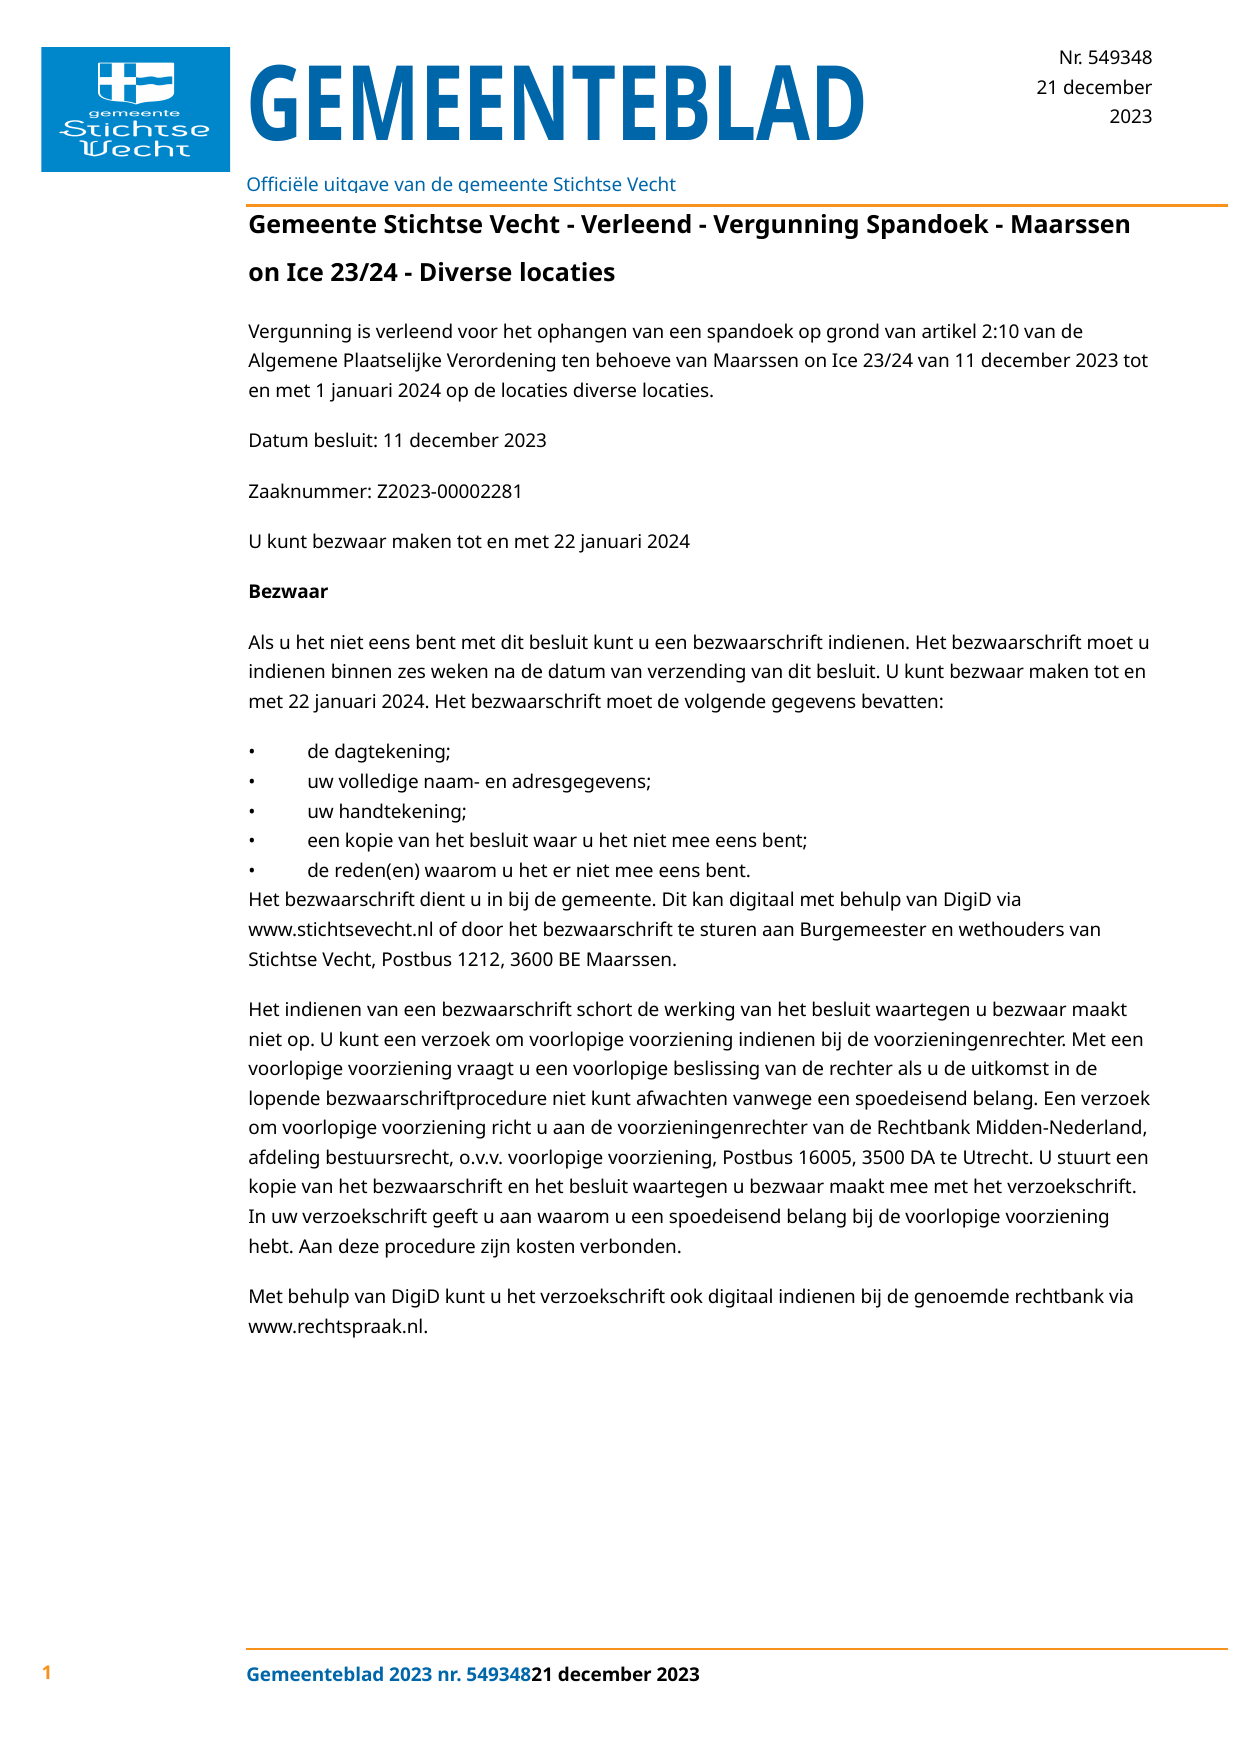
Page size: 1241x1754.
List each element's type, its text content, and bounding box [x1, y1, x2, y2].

text Het bezwaarschrift dient u in bij de gemeente. Dit kan digitaal met behulp van DigiD via www.stichtsevecht.nl of door het bezwaarschrift te sturen aan Burgemeester en wethouders van Stichtse Vecht, Postbus 1212, 3600 BE Maarssen. [248, 887, 1152, 972]
list een kopie van het besluit waar u het niet mee eens bent; [248, 827, 1152, 853]
text Met behulp van DigiD kunt u het verzoekschrift ook digitaal indienen bij de genoemde rechtbank via www.rechtspraak.nl. [248, 1283, 1152, 1339]
list de dagtekening; [248, 739, 1152, 764]
list uw handtekening; [248, 798, 1152, 824]
list uw volledige naam- en adresgegevens; [248, 768, 1152, 794]
text U kunt bezwaar maken tot en met 22 januari 2024 [248, 528, 1152, 554]
list de reden(en) waarom u het er niet mee eens bent. [248, 857, 1152, 883]
text Gemeente Stichtse Vecht - Verleend - Vergunning Spandoek - Maarssen on Ice 23/24 - Diverse locaties [248, 207, 1152, 288]
text Bezwaar [248, 579, 1152, 604]
text Vergunning is verleend voor het ophangen van een spandoek op grond van artikel 2:10 van de Algemene Plaatselijke Verordening ten behoeve van Maarssen on Ice 23/24 van 11 december 2023 tot en met 1 januari 2024 op de locaties diverse locaties. [248, 318, 1152, 403]
text Datum besluit: 11 december 2023 [248, 427, 1152, 453]
text Zaaknummer: Z2023-00002281 [248, 478, 1152, 504]
picture [137, 63, 174, 103]
text Het indienen van een bezwaarschrift schort de werking van het besluit waartegen u bezwaar maakt niet op. U kunt een verzoek om voorlopige voorziening indienen bij de voorzieningenrechter. Met een voorlopige voorziening vraagt u een voorlopige beslissing van de rechter als u de uitkomst in de lopende bezwaarschriftprocedure niet kunt afwachten vanwege een spoedeisend belang. Een verzoek om voorlopige voorziening richt u aan de voorzieningenrechter van de Rechtbank Midden-Nederland, afdeling bestuursrecht, o.v.v. voorlopige voorziening, Postbus 16005, 3500 DA te Utrecht. U stuurt een kopie van het bezwaarschrift en het besluit waartegen u bezwaar maakt mee met het verzoekschrift. In uw verzoekschrift geeft u aan waarom u een spoedeisend belang bij de voorlopige voorziening hebt. Aan deze procedure zijn kosten verbonden. [248, 996, 1152, 1259]
picture [99, 63, 135, 101]
text Als u het niet eens bent met dit besluit kunt u een bezwaarschrift indienen. Het bezwaarschrift moet u indienen binnen zes weken na de datum van verzending van dit besluit. U kunt bezwaar maken tot en met 22 januari 2024. Het bezwaarschrift moet de volgende gegevens bevatten: [248, 629, 1152, 714]
